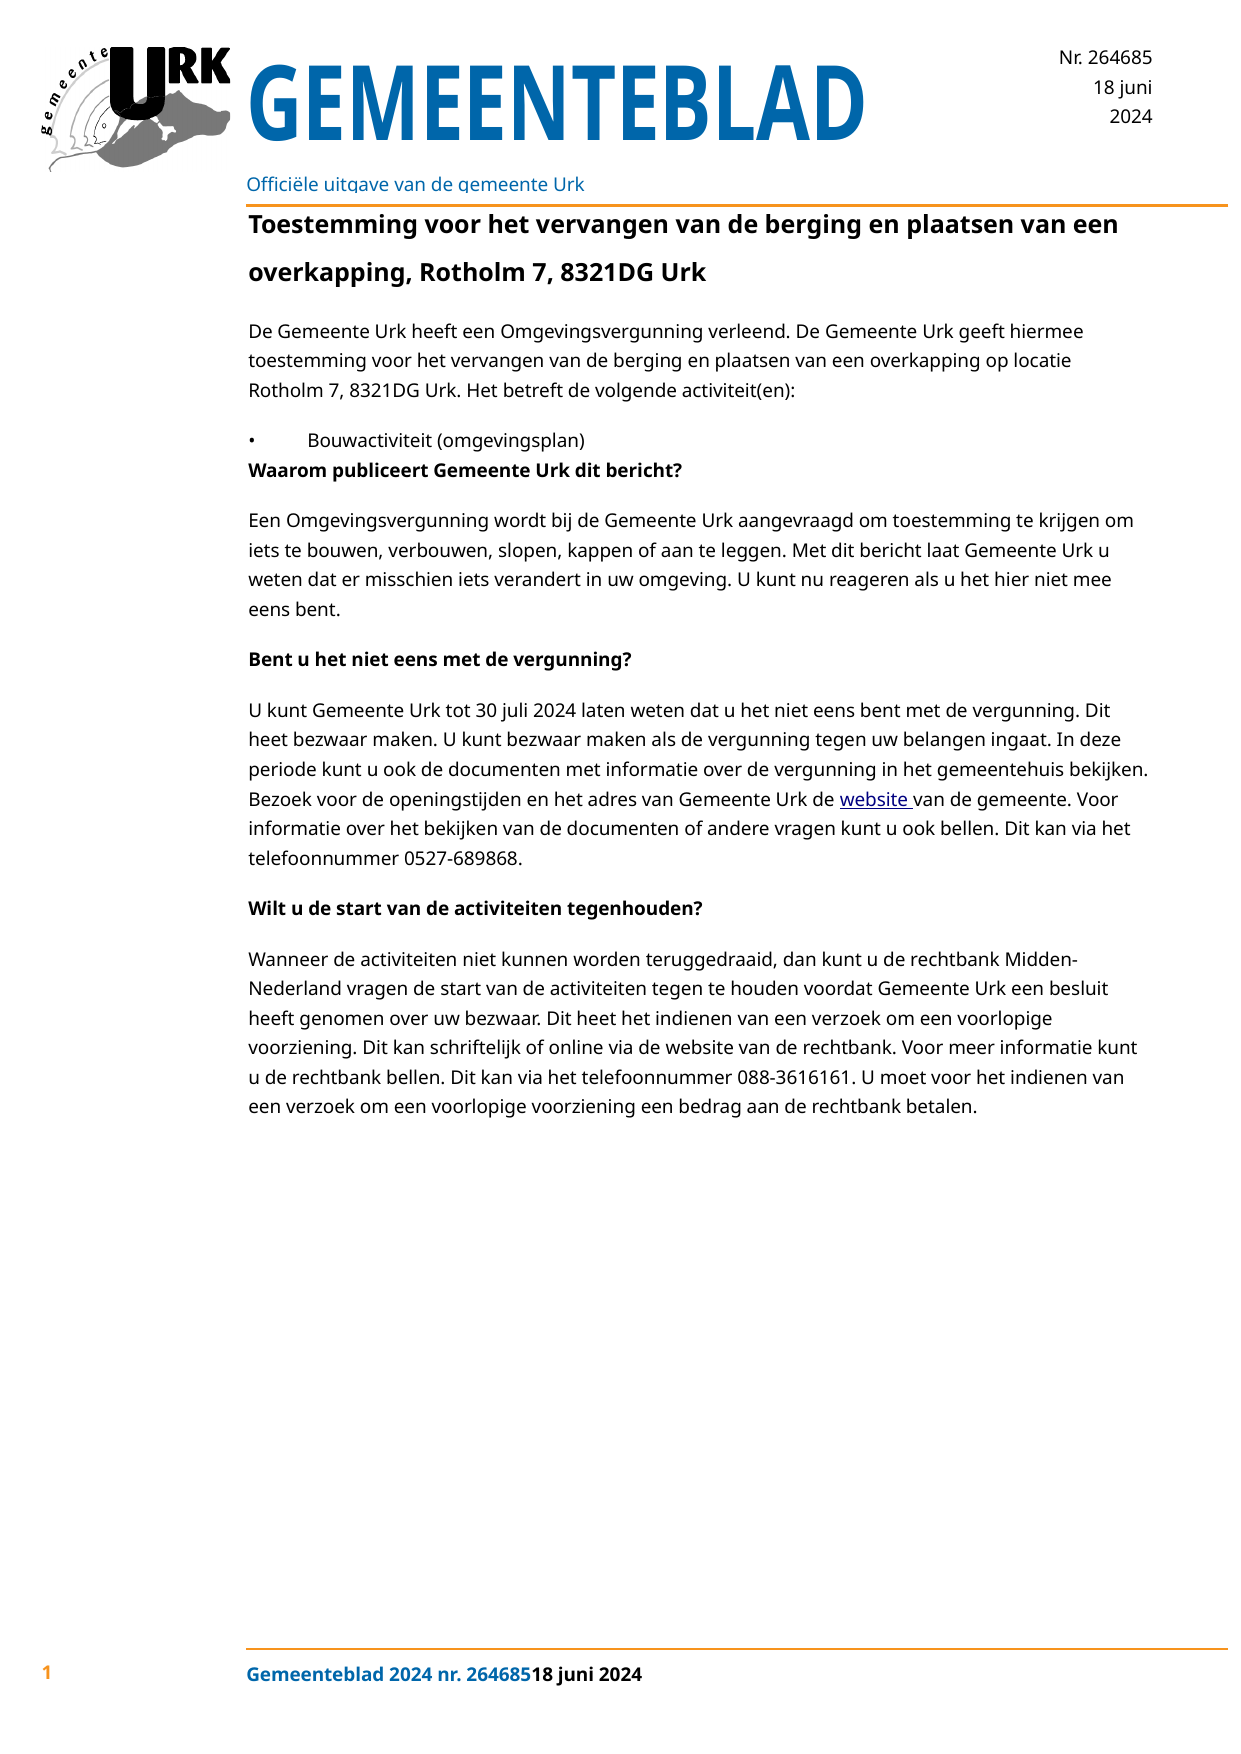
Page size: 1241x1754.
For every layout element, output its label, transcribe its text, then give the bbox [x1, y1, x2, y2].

text Wilt u de start van de activiteiten tegenhouden? [248, 895, 1152, 921]
text De Gemeente Urk heeft een Omgevingsvergunning verleend. De Gemeente Urk geeft hiermee toestemming voor het vervangen van de berging en plaatsen van een overkapping op locatie Rotholm 7, 8321DG Urk. Het betreft de volgende activiteit(en): [248, 318, 1152, 403]
text Waarom publiceert Gemeente Urk dit bericht? [248, 457, 1152, 483]
text Bent u het niet eens met de vergunning? [248, 647, 1152, 672]
picture [41, 47, 231, 172]
list Bouwactiviteit (omgevingsplan) [248, 427, 1152, 453]
text Wanneer de activiteiten niet kunnen worden teruggedraaid, dan kunt u de rechtbank Midden-Nederland vragen de start van de activiteiten tegen te houden voordat Gemeente Urk een besluit heeft genomen over uw bezwaar. Dit heet het indienen van een verzoek om een voorlopige voorziening. Dit kan schriftelijk of online via de website van de rechtbank. Voor meer informatie kunt u de rechtbank bellen. Dit kan via het telefoonnummer 088-3616161. U moet voor het indienen van een verzoek om een voorlopige voorziening een bedrag aan de rechtbank betalen. [248, 946, 1152, 1119]
text U kunt Gemeente Urk tot 30 juli 2024 laten weten dat u het niet eens bent met de vergunning. Dit heet bezwaar maken. U kunt bezwaar maken als de vergunning tegen uw belangen ingaat. In deze periode kunt u ook de documenten met informatie over de vergunning in het gemeentehuis bekijken. Bezoek voor de openingstijden en het adres van Gemeente Urk de website van de gemeente. Voor informatie over het bekijken van de documenten of andere vragen kunt u ook bellen. Dit kan via het telefoonnummer 0527-689868. [248, 697, 1152, 871]
text Een Omgevingsvergunning wordt bij de Gemeente Urk aangevraagd om toestemming te krijgen om iets te bouwen, verbouwen, slopen, kappen of aan te leggen. Met dit bericht laat Gemeente Urk u weten dat er misschien iets verandert in uw omgeving. U kunt nu reageren als u het hier niet mee eens bent. [248, 507, 1152, 622]
text Toestemming voor het vervangen van de berging en plaatsen van een overkapping, Rotholm 7, 8321DG Urk [248, 207, 1152, 288]
